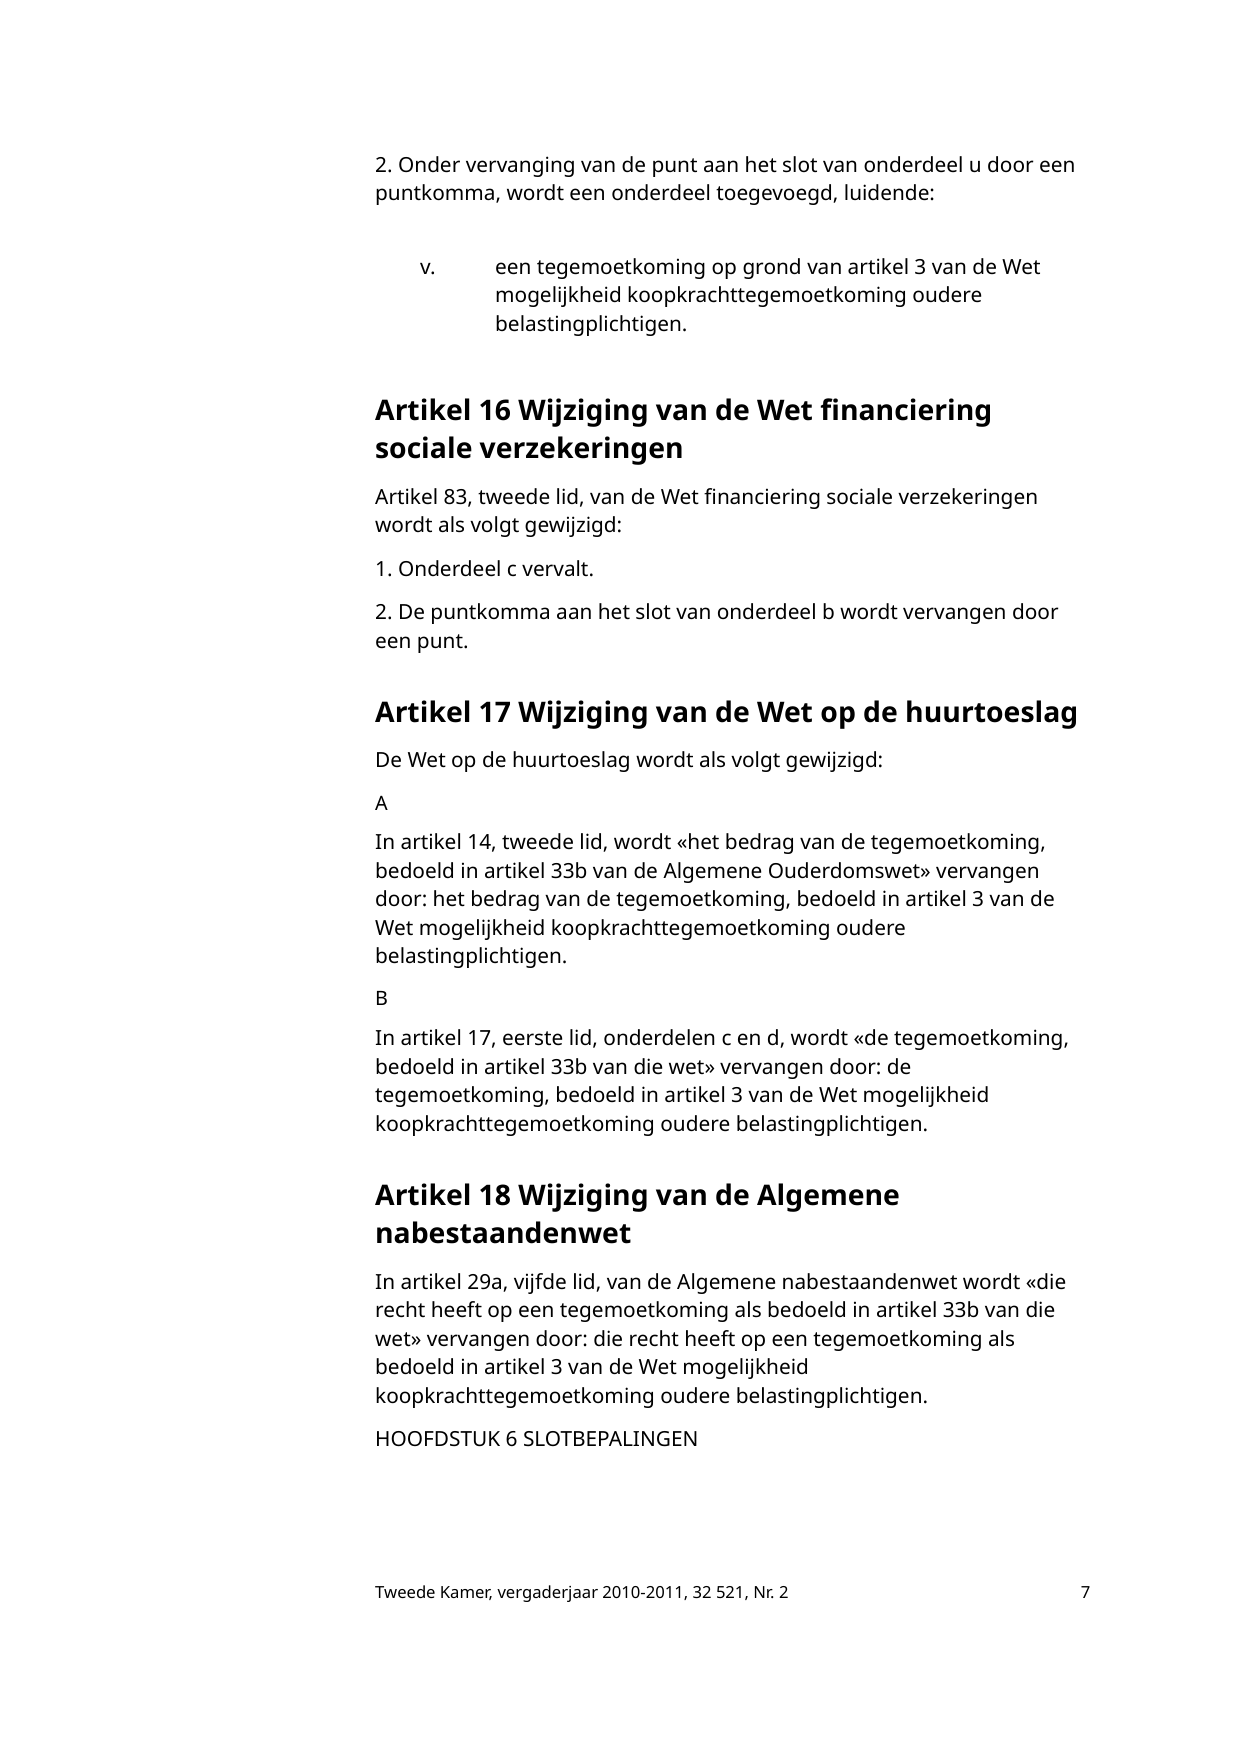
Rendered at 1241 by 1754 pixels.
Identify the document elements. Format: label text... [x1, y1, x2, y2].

text In artikel 14, tweede lid, wordt «het bedrag van de tegemoetkoming, bedoeld in artikel 33b van de Algemene Ouderdomswet» vervangen door: het bedrag van de tegemoetkoming, bedoeld in artikel 3 van de Wet mogelijkheid koopkrachttegemoetkoming oudere belastingplichtigen. [375, 827, 1090, 970]
text 1. Onderdeel c vervalt. [375, 554, 1090, 582]
text In artikel 29a, vijfde lid, van de Algemene nabestaandenwet wordt «die recht heeft op een tegemoetkoming als bedoeld in artikel 33b van die wet» vervangen door: die recht heeft op een tegemoetkoming als bedoeld in artikel 3 van de Wet mogelijkheid koopkrachttegemoetkoming oudere belastingplichtigen. [375, 1267, 1090, 1409]
text Artikel 83, tweede lid, van de Wet financiering sociale verzekeringen wordt als volgt gewijzigd: [375, 482, 1090, 539]
list een tegemoetkoming op grond van artikel 3 van de Wet mogelijkheid koopkrachttegemoetkoming oudere belastingplichtigen. [420, 252, 1090, 337]
text 2. Onder vervanging van de punt aan het slot van onderdeel u door een puntkomma, wordt een onderdeel toegevoegd, luidende: [375, 150, 1090, 207]
subtitle Artikel 18 Wijziging van de Algemene nabestaandenwet [375, 1175, 1090, 1252]
text B [375, 985, 1090, 1012]
subtitle Artikel 17 Wijziging van de Wet op de huurtoeslag [375, 692, 1090, 730]
text In artikel 17, eerste lid, onderdelen c en d, wordt «de tegemoetkoming, bedoeld in artikel 33b van die wet» vervangen door: de tegemoetkoming, bedoeld in artikel 3 van de Wet mogelijkheid koopkrachttegemoetkoming oudere belastingplichtigen. [375, 1023, 1090, 1137]
text 2. De puntkomma aan het slot van onderdeel b wordt vervangen door een punt. [375, 597, 1090, 654]
subtitle Artikel 16 Wijziging van de Wet financiering sociale verzekeringen [375, 390, 1090, 467]
text De Wet op de huurtoeslag wordt als volgt gewijzigd: [375, 745, 1090, 774]
text A [375, 789, 1090, 816]
subtitle HOOFDSTUK 6 SLOTBEPALINGEN [375, 1424, 1090, 1453]
